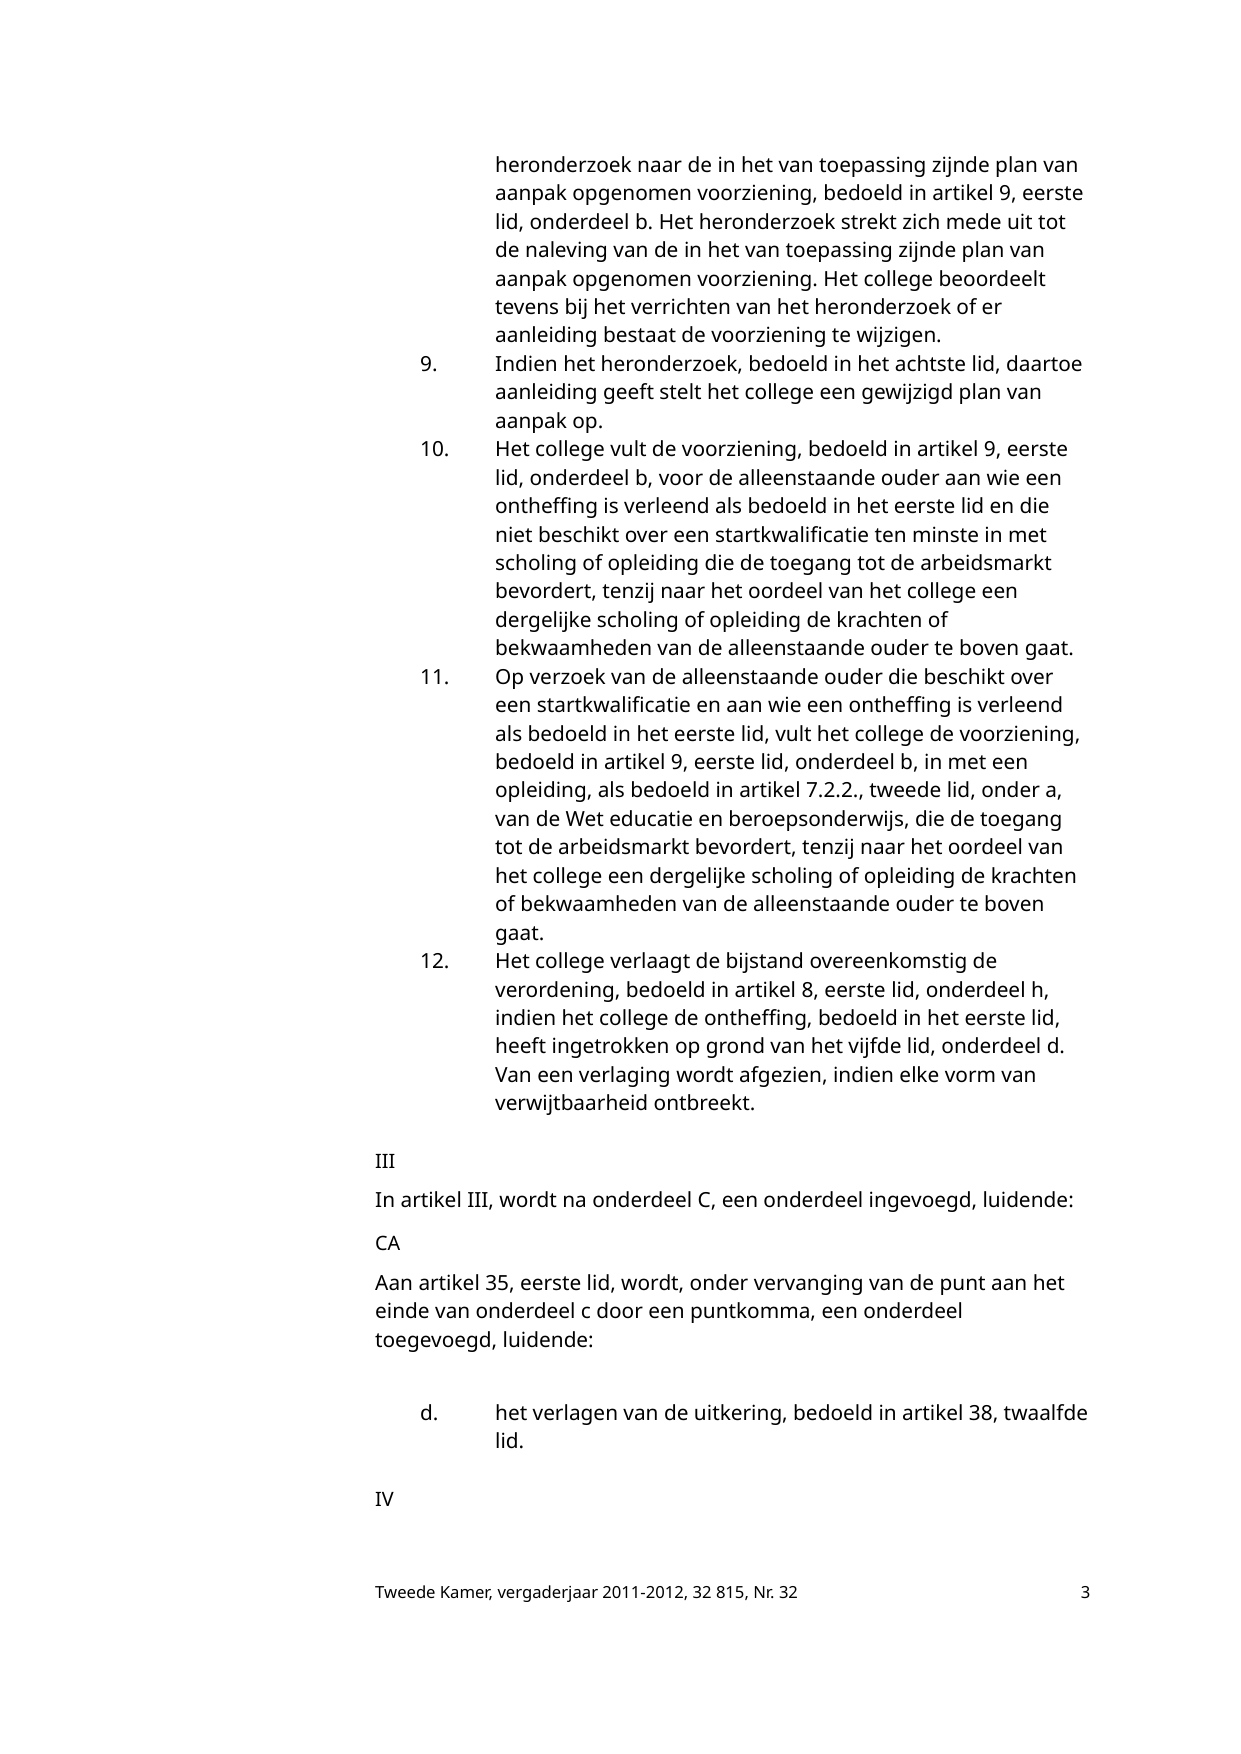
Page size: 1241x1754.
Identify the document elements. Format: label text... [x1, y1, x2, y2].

list Op verzoek van de alleenstaande ouder die beschikt over een startkwalificatie en aan wie een ontheffing is verleend als bedoeld in het eerste lid, vult het college de voorziening, bedoeld in artikel 9, eerste lid, onderdeel b, in met een opleiding, als bedoeld in artikel 7.2.2., tweede lid, onder a, van de Wet educatie en beroepsonderwijs, die de toegang tot de arbeidsmarkt bevordert, tenzij naar het oordeel van het college een dergelijke scholing of opleiding de krachten of bekwaamheden van de alleenstaande ouder te boven gaat. [420, 662, 1090, 946]
text Aan artikel 35, eerste lid, wordt, onder vervanging van de punt aan het einde van onderdeel c door een puntkomma, een onderdeel toegevoegd, luidende: [375, 1268, 1090, 1353]
list Het college vult de voorziening, bedoeld in artikel 9, eerste lid, onderdeel b, voor de alleenstaande ouder aan wie een ontheffing is verleend als bedoeld in het eerste lid en die niet beschikt over een startkwalificatie ten minste in met scholing of opleiding die de toegang tot de arbeidsmarkt bevordert, tenzij naar het oordeel van het college een dergelijke scholing of opleiding de krachten of bekwaamheden van de alleenstaande ouder te boven gaat. [420, 434, 1090, 662]
text IV [375, 1485, 1090, 1512]
text III [375, 1147, 1090, 1174]
text In artikel III, wordt na onderdeel C, een onderdeel ingevoegd, luidende: [375, 1186, 1090, 1214]
text CA [375, 1229, 1090, 1256]
list heronderzoek naar de in het van toepassing zijnde plan van aanpak opgenomen voorziening, bedoeld in artikel 9, eerste lid, onderdeel b. Het heronderzoek strekt zich mede uit tot de naleving van de in het van toepassing zijnde plan van aanpak opgenomen voorziening. Het college beoordeelt tevens bij het verrichten van het heronderzoek of er aanleiding bestaat de voorziening te wijzigen. [420, 150, 1090, 349]
list Het college verlaagt de bijstand overeenkomstig de verordening, bedoeld in artikel 8, eerste lid, onderdeel h, indien het college de ontheffing, bedoeld in het eerste lid, heeft ingetrokken op grond van het vijfde lid, onderdeel d. Van een verlaging wordt afgezien, indien elke vorm van verwijtbaarheid ontbreekt. [420, 946, 1090, 1117]
list het verlagen van de uitkering, bedoeld in artikel 38, twaalfde lid. [420, 1398, 1090, 1455]
list Indien het heronderzoek, bedoeld in het achtste lid, daartoe aanleiding geeft stelt het college een gewijzigd plan van aanpak op. [420, 349, 1090, 434]
